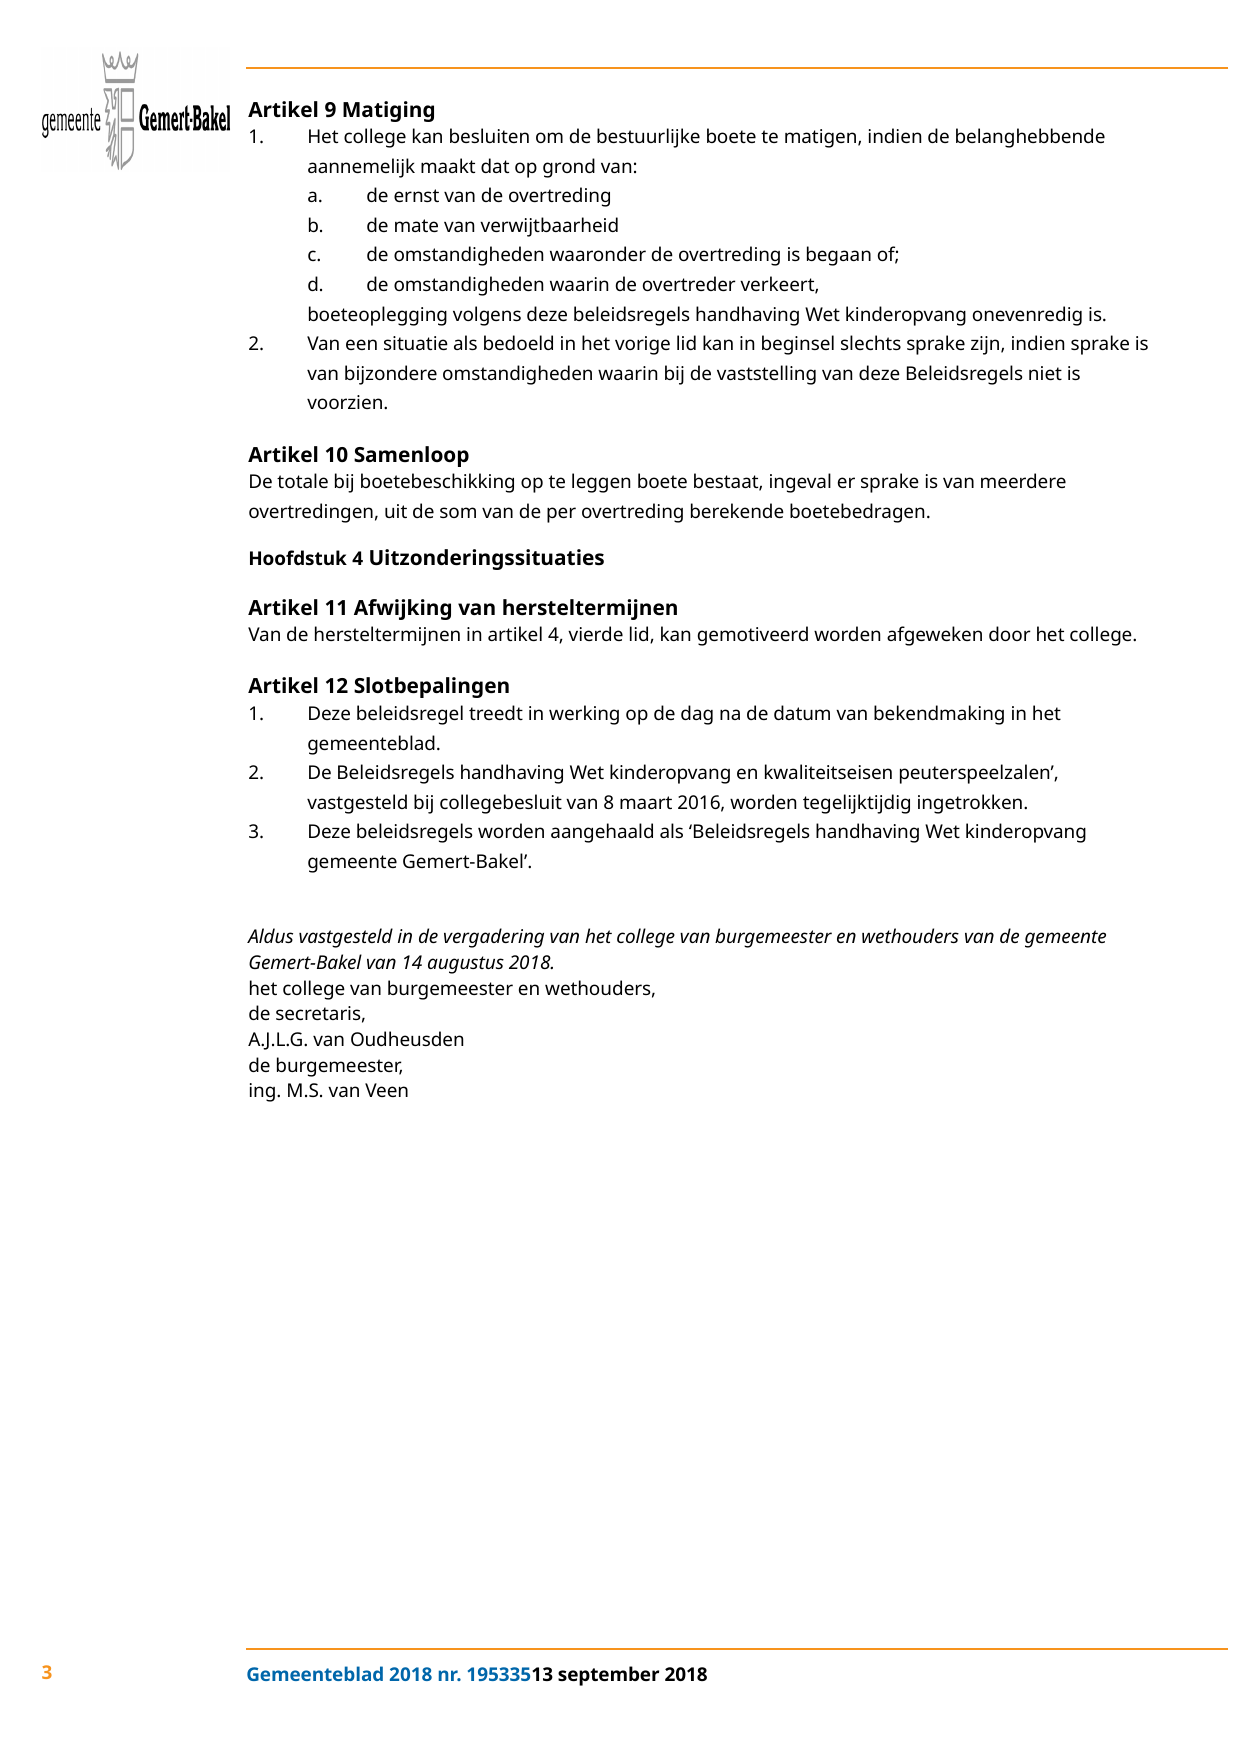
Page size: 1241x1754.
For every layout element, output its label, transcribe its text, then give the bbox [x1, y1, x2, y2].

text A.J.L.G. van Oudheusden [248, 1026, 1152, 1052]
list de mate van verwijtbaarheid [307, 212, 1152, 238]
list De Beleidsregels handhaving Wet kinderopvang en kwaliteitseisen peuterspeelzalen’, vastgesteld bij collegebesluit van 8 maart 2016, worden tegelijktijdig ingetrokken. [248, 759, 1152, 814]
text de burgemeester, [248, 1052, 1152, 1078]
text De totale bij boetebeschikking op te leggen boete bestaat, ingeval er sprake is van meerdere overtredingen, uit de som van de per overtreding berekende boetebedragen. [248, 468, 1152, 524]
list de omstandigheden waaronder de overtreding is begaan of; [307, 242, 1152, 267]
list Van een situatie als bedoeld in het vorige lid kan in beginsel slechts sprake zijn, indien sprake is van bijzondere omstandigheden waarin bij de vaststelling van deze Beleidsregels niet is voorzien. [248, 330, 1152, 415]
text de secretaris, [248, 1000, 1152, 1026]
list Het college kan besluiten om de bestuurlijke boete te matigen, indien de belanghebbende aannemelijk maakt dat op grond van: [248, 123, 1152, 178]
list Deze beleidsregel treedt in werking op de dag na de datum van bekendmaking in het gemeenteblad. [248, 700, 1152, 755]
list de omstandigheden waarin de overtreder verkeert, [307, 271, 1152, 297]
text Artikel 9 Matiging [248, 95, 1152, 123]
text Artikel 10 Samenloop [248, 440, 1152, 468]
text het college van burgemeester en wethouders, [248, 975, 1152, 1000]
text Aldus vastgesteld in de vergadering van het college van burgemeester en wethouders van de gemeente Gemert-Bakel van 14 augustus 2018. [248, 923, 1152, 975]
text ing. M.S. van Veen [248, 1078, 1152, 1103]
list de ernst van de overtreding [307, 182, 1152, 208]
list boeteoplegging volgens deze beleidsregels handhaving Wet kinderopvang onevenredig is. [248, 301, 1152, 326]
text Artikel 12 Slotbepalingen [248, 672, 1152, 700]
text Van de hersteltermijnen in artikel 4, vierde lid, kan gemotiveerd worden afgeweken door het college. [248, 621, 1152, 647]
list Deze beleidsregels worden aangehaald als ‘Beleidsregels handhaving Wet kinderopvang gemeente Gemert-Bakel’. [248, 818, 1152, 874]
text Hoofdstuk 4 Uitzonderingssituaties [248, 543, 1152, 572]
picture [41, 47, 231, 172]
text Artikel 11 Afwijking van hersteltermijnen [248, 593, 1152, 621]
